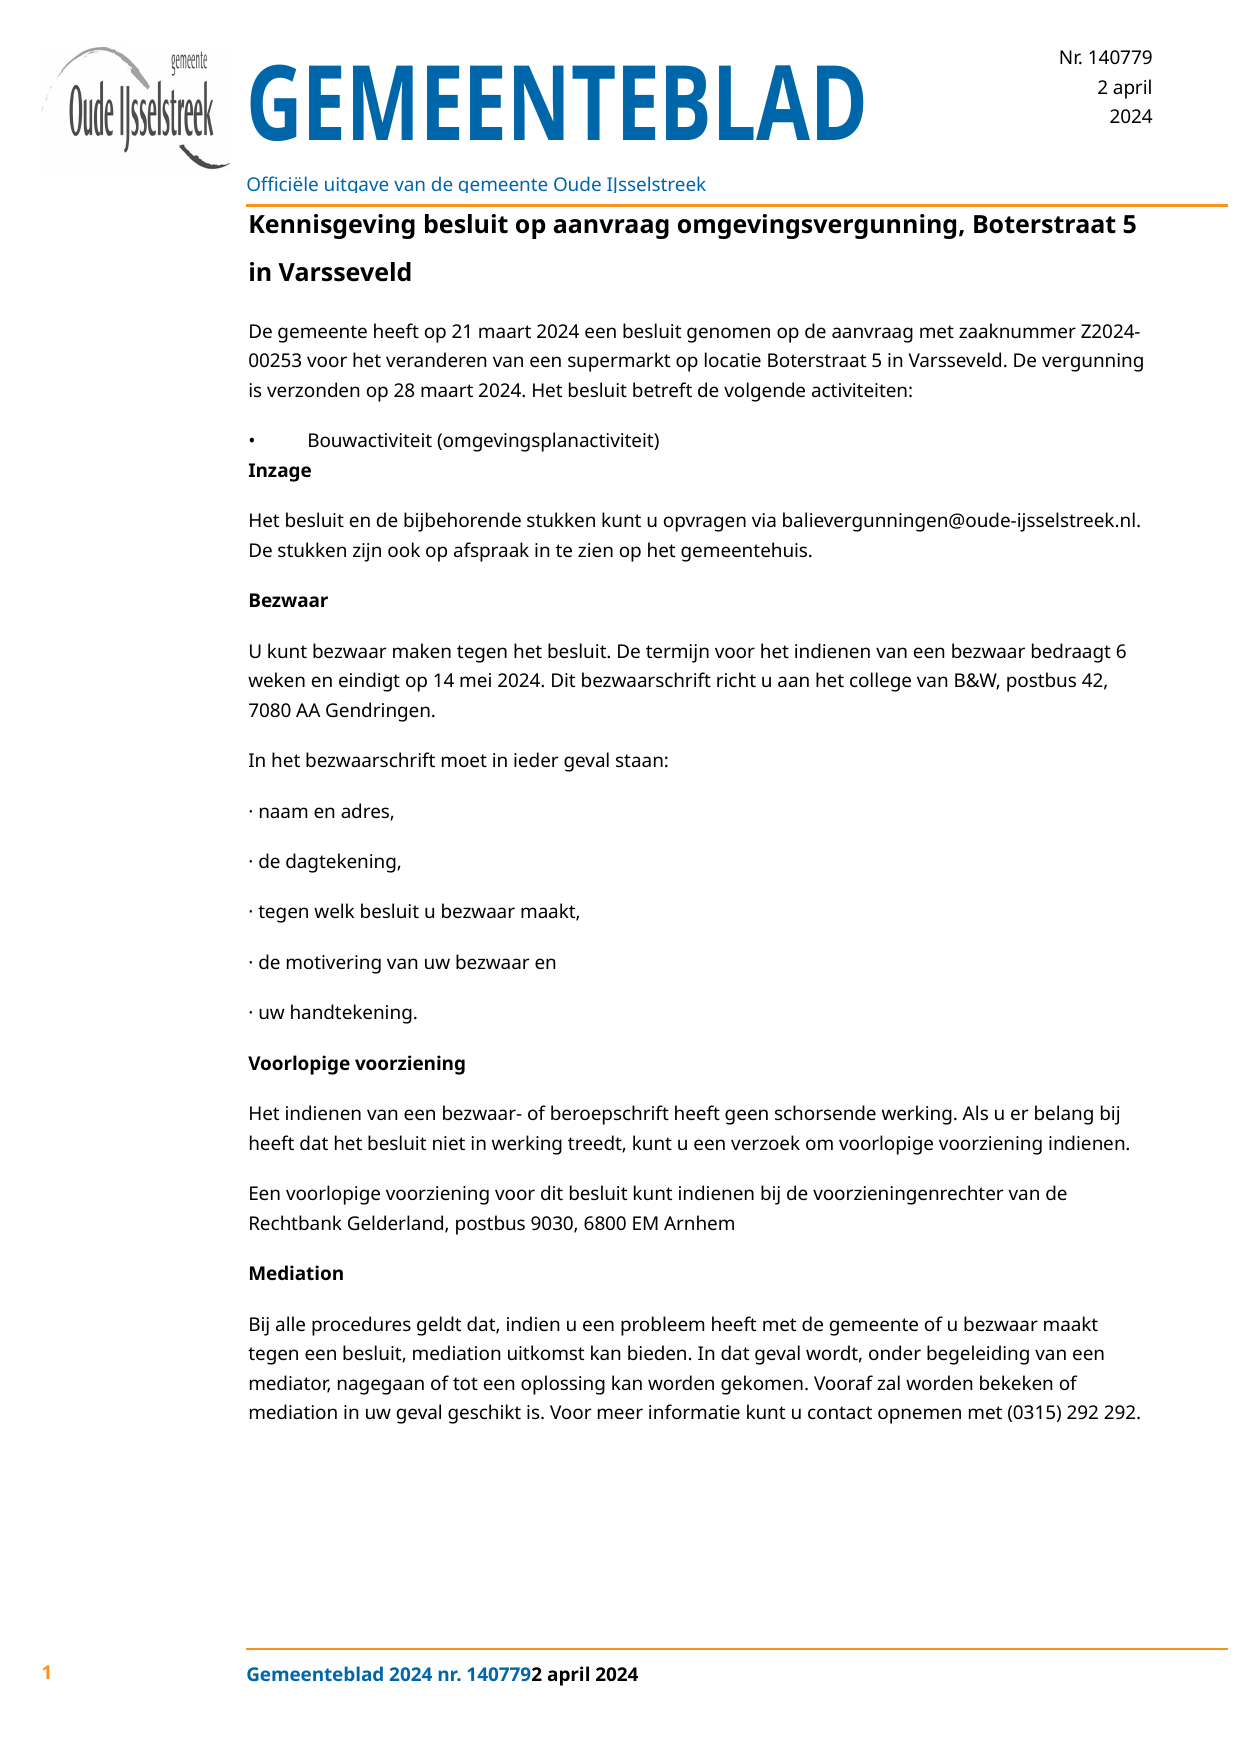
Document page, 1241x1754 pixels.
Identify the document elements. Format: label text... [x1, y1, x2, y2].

text Kennisgeving besluit op aanvraag omgevingsvergunning, Boterstraat 5 in Varsseveld [248, 207, 1152, 288]
text De gemeente heeft op 21 maart 2024 een besluit genomen op de aanvraag met zaaknummer Z2024-00253 voor het veranderen van een supermarkt op locatie Boterstraat 5 in Varsseveld. De vergunning is verzonden op 28 maart 2024. Het besluit betreft de volgende activiteiten: [248, 318, 1152, 403]
picture [41, 47, 231, 172]
text In het bezwaarschrift moet in ieder geval staan: [248, 747, 1152, 773]
text Mediation [248, 1260, 1152, 1286]
text Een voorlopige voorziening voor dit besluit kunt indienen bij de voorzieningenrechter van de Rechtbank Gelderland, postbus 9030, 6800 EM Arnhem [248, 1180, 1152, 1236]
text · uw handtekening. [248, 999, 1152, 1025]
text · de dagtekening, [248, 848, 1152, 874]
text Het besluit en de bijbehorende stukken kunt u opvragen via balievergunningen@oude-ijsselstreek.nl. De stukken zijn ook op afspraak in te zien op het gemeentehuis. [248, 507, 1152, 563]
list Bouwactiviteit (omgevingsplanactiviteit) [248, 427, 1152, 453]
text U kunt bezwaar maken tegen het besluit. De termijn voor het indienen van een bezwaar bedraagt 6 weken en eindigt op 14 mei 2024. Dit bezwaarschrift richt u aan het college van B&W, postbus 42, 7080 AA Gendringen. [248, 638, 1152, 723]
text · tegen welk besluit u bezwaar maakt, [248, 899, 1152, 924]
text Voorlopige voorziening [248, 1050, 1152, 1076]
text Bezwaar [248, 587, 1152, 613]
text Inzage [248, 457, 1152, 483]
text Bij alle procedures geldt dat, indien u een probleem heeft met de gemeente of u bezwaar maakt tegen een besluit, mediation uitkomst kan bieden. In dat geval wordt, onder begeleiding van een mediator, nagegaan of tot een oplossing kan worden gekomen. Vooraf zal worden bekeken of mediation in uw geval geschikt is. Voor meer informatie kunt u contact opnemen met (0315) 292 292. [248, 1311, 1152, 1425]
text · de motivering van uw bezwaar en [248, 949, 1152, 975]
text · naam en adres, [248, 798, 1152, 824]
text Het indienen van een bezwaar- of beroepschrift heeft geen schorsende werking. Als u er belang bij heeft dat het besluit niet in werking treedt, kunt u een verzoek om voorlopige voorziening indienen. [248, 1100, 1152, 1156]
